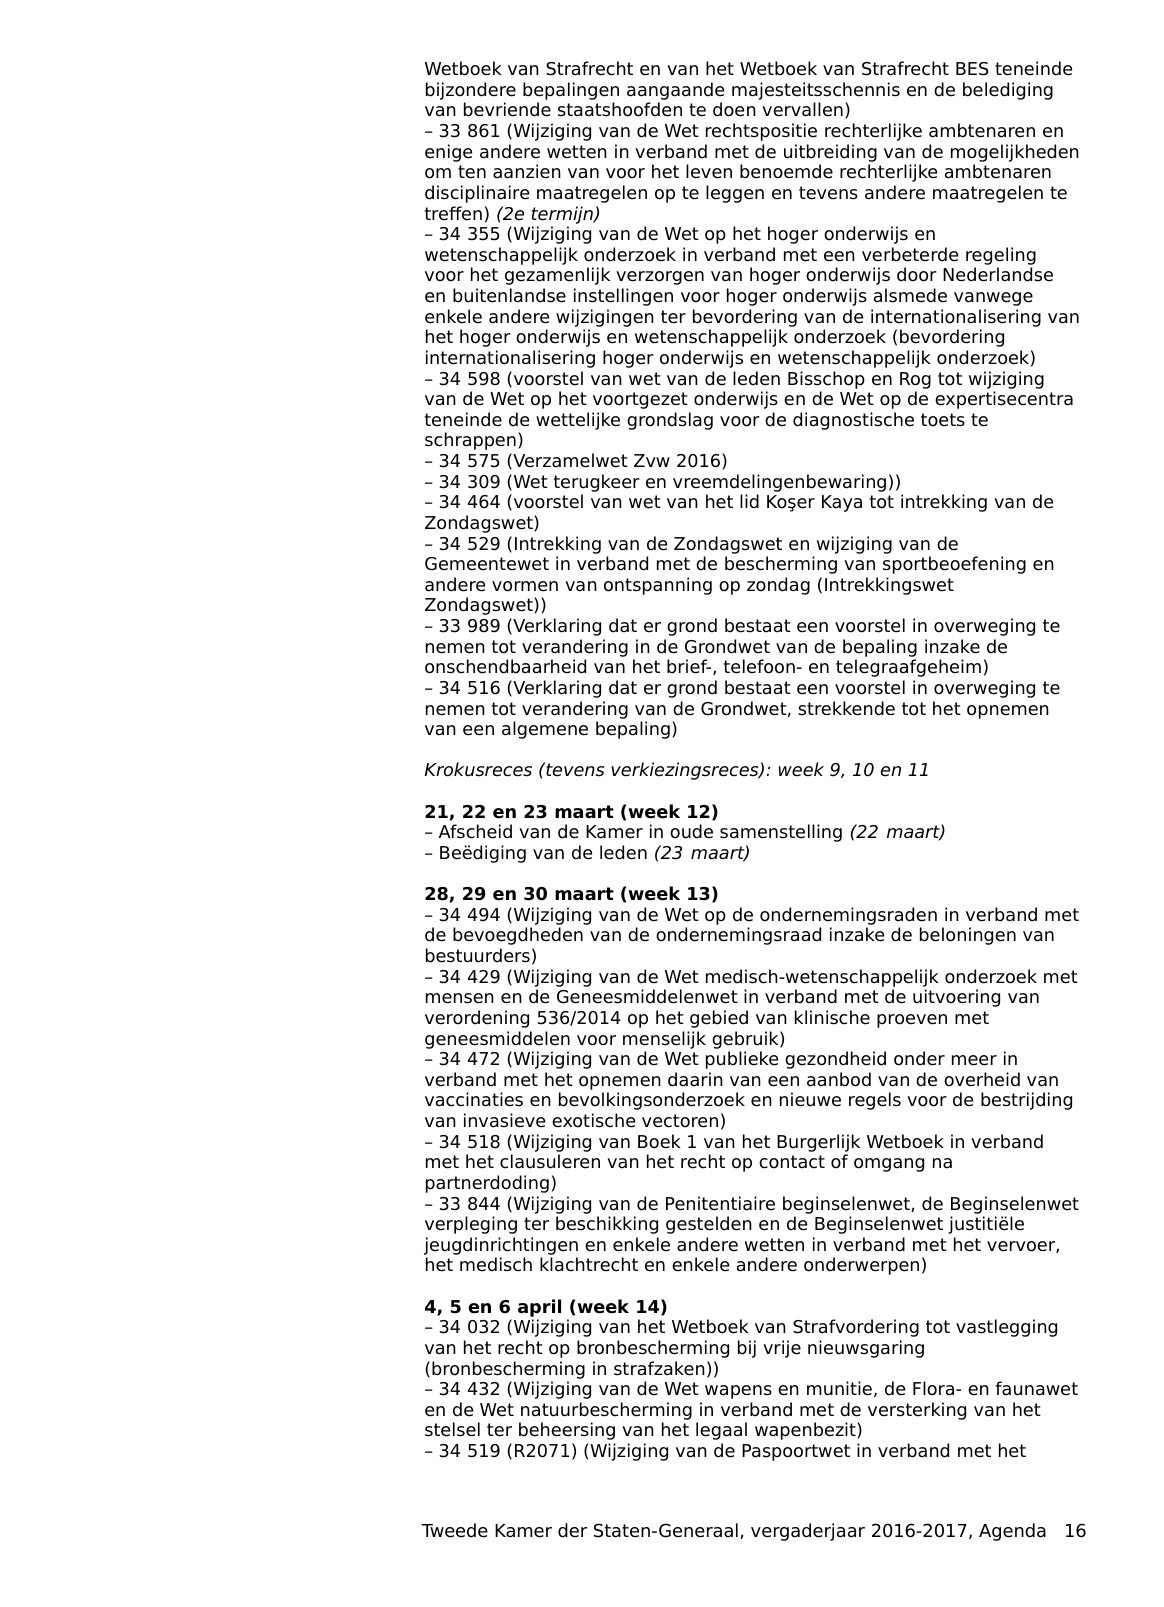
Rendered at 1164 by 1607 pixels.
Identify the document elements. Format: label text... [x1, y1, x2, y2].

table_cell – 34 432 (Wijziging van de Wet wapens en munitie, de Flora- en faunawet en de Wet natuurbescherming in verband met de versterking van het stelsel ter beheersing van het legaal wapenbezit) [418, 1379, 1087, 1441]
table_cell [77, 1297, 401, 1317]
table_cell [77, 678, 401, 740]
table_cell [77, 492, 401, 533]
table_cell [401, 1297, 418, 1317]
table_cell Wetboek van Strafrecht en van het Wetboek van Strafrecht BES teneinde bijzondere bepalingen aangaande majesteitsschennis en de belediging van bevriende staatshoofden te doen vervallen) [418, 59, 1087, 121]
table_cell [77, 1441, 401, 1462]
table_cell – 34 355 (Wijziging van de Wet op het hoger onderwijs en wetenschappelijk onderzoek in verband met een verbeterde regeling voor het gezamenlijk verzorgen van hoger onderwijs door Nederlandse en buitenlandse instellingen voor hoger onderwijs alsmede vanwege enkele andere wijzigingen ter bevordering van de internationalisering van het hoger onderwijs en wetenschappelijk onderzoek (bevordering internationalisering hoger onderwijs en wetenschappelijk onderzoek) [418, 224, 1087, 368]
table_cell [77, 822, 401, 843]
table_cell [77, 121, 401, 224]
table_cell [401, 224, 418, 368]
table_cell – 34 494 (Wijziging van de Wet op de ondernemingsraden in verband met de bevoegdheden van de ondernemingsraad inzake de beloningen van bestuurders) [418, 905, 1087, 967]
table_cell [401, 369, 418, 451]
table_cell – 34 032 (Wijziging van het Wetboek van Strafvordering tot vastlegging van het recht op bronbescherming bij vrije nieuwsgaring (bronbescherming in strafzaken)) [418, 1317, 1087, 1379]
table_cell [77, 1194, 401, 1276]
table_cell [77, 1317, 401, 1379]
table_cell [401, 451, 418, 472]
table_cell [77, 534, 401, 616]
table_cell [77, 760, 401, 781]
table_cell [401, 121, 418, 224]
table_cell [401, 1132, 418, 1193]
table_cell [401, 678, 418, 740]
table_cell 4, 5 en 6 april (week 14) [418, 1297, 1087, 1317]
table_cell [77, 864, 401, 884]
table_cell [401, 59, 418, 121]
table_cell – 33 989 (Verklaring dat er grond bestaat een voorstel in overweging te nemen tot verandering in de Grondwet van de bepaling inzake de onschendbaarheid van het brief-, telefoon- en telegraafgeheim) [418, 616, 1087, 678]
table_cell – Afscheid van de Kamer in oude samenstelling (22 maart) [418, 822, 1087, 843]
table_cell [77, 616, 401, 678]
table_cell 28, 29 en 30 maart (week 13) [418, 884, 1087, 905]
table_cell [401, 802, 418, 822]
table_cell – 34 518 (Wijziging van Boek 1 van het Burgerlijk Wetboek in verband met het clausuleren van het recht op contact of omgang na partnerdoding) [418, 1132, 1087, 1193]
table_cell [401, 1317, 418, 1379]
table_cell [401, 822, 418, 843]
table_cell [401, 1379, 418, 1441]
table_cell [401, 884, 418, 905]
table_cell – 34 575 (Verzamelwet Zvw 2016) [418, 451, 1087, 472]
table_cell [77, 843, 401, 863]
table_cell [418, 740, 1087, 760]
table_cell [77, 781, 401, 802]
table_cell – 34 472 (Wijziging van de Wet publieke gezondheid onder meer in verband met het opnemen daarin van een aanbod van de overheid van vaccinaties en bevolkingsonderzoek en nieuwe regels voor de bestrijding van invasieve exotische vectoren) [418, 1049, 1087, 1132]
table_cell [401, 492, 418, 533]
table_cell [401, 781, 418, 802]
table_cell [401, 864, 418, 884]
table_cell – 34 429 (Wijziging van de Wet medisch-wetenschappelijk onderzoek met mensen en de Geneesmiddelenwet in verband met de uitvoering van verordening 536/2014 op het gebied van klinische proeven met geneesmiddelen voor menselijk gebruik) [418, 967, 1087, 1049]
table_cell [77, 451, 401, 472]
table_cell [77, 472, 401, 492]
table_cell – 34 529 (Intrekking van de Zondagswet en wijziging van de Gemeentewet in verband met de bescherming van sportbeoefening en andere vormen van ontspanning op zondag (Intrekkingswet Zondagswet)) [418, 534, 1087, 616]
table_cell [77, 1049, 401, 1132]
table_cell [401, 534, 418, 616]
table_cell [77, 224, 401, 368]
table_cell [77, 967, 401, 1049]
table_cell [401, 843, 418, 863]
table_cell [401, 740, 418, 760]
table_cell – 34 598 (voorstel van wet van de leden Bisschop en Rog tot wijziging van de Wet op het voortgezet onderwijs en de Wet op de expertisecentra teneinde de wettelijke grondslag voor de diagnostische toets te schrappen) [418, 369, 1087, 451]
table_cell – 33 844 (Wijziging van de Penitentiaire beginselenwet, de Beginselenwet verpleging ter beschikking gestelden en de Beginselenwet justitiële jeugdinrichtingen en enkele andere wetten in verband met het vervoer, het medisch klachtrecht en enkele andere onderwerpen) [418, 1194, 1087, 1276]
table_cell [77, 905, 401, 967]
table_cell [401, 905, 418, 967]
table_cell [401, 967, 418, 1049]
table_cell – Beëdiging van de leden (23 maart) [418, 843, 1087, 863]
table_cell [401, 1276, 418, 1297]
table_cell [418, 864, 1087, 884]
table_cell – 33 861 (Wijziging van de Wet rechtspositie rechterlijke ambtenaren en enige andere wetten in verband met de uitbreiding van de mogelijkheden om ten aanzien van voor het leven benoemde rechterlijke ambtenaren disciplinaire maatregelen op te leggen en tevens andere maatregelen te treffen) (2e termijn) [418, 121, 1087, 224]
table_cell [77, 1379, 401, 1441]
table_cell [401, 1194, 418, 1276]
table_cell [77, 802, 401, 822]
table_cell [418, 1276, 1087, 1297]
table_cell – 34 309 (Wet terugkeer en vreemdelingenbewaring)) [418, 472, 1087, 492]
table_cell [401, 1049, 418, 1132]
table_cell [401, 616, 418, 678]
table_cell [77, 740, 401, 760]
table_cell [77, 59, 401, 121]
table_cell [418, 781, 1087, 802]
table_cell [77, 369, 401, 451]
table_cell [77, 1276, 401, 1297]
table_cell Krokusreces (tevens verkiezingsreces): week 9, 10 en 11 [418, 760, 1087, 781]
table_cell [401, 760, 418, 781]
table_cell [401, 472, 418, 492]
table_cell – 34 464 (voorstel van wet van het lid Koşer Kaya tot intrekking van de Zondagswet) [418, 492, 1087, 533]
table_cell – 34 519 (R2071) (Wijziging van de Paspoortwet in verband met het [418, 1441, 1087, 1462]
table_cell [401, 1441, 418, 1462]
table_cell [77, 1132, 401, 1193]
table_cell 21, 22 en 23 maart (week 12) [418, 802, 1087, 822]
table_cell – 34 516 (Verklaring dat er grond bestaat een voorstel in overweging te nemen tot verandering van de Grondwet, strekkende tot het opnemen van een algemene bepaling) [418, 678, 1087, 740]
table_cell [77, 884, 401, 905]
